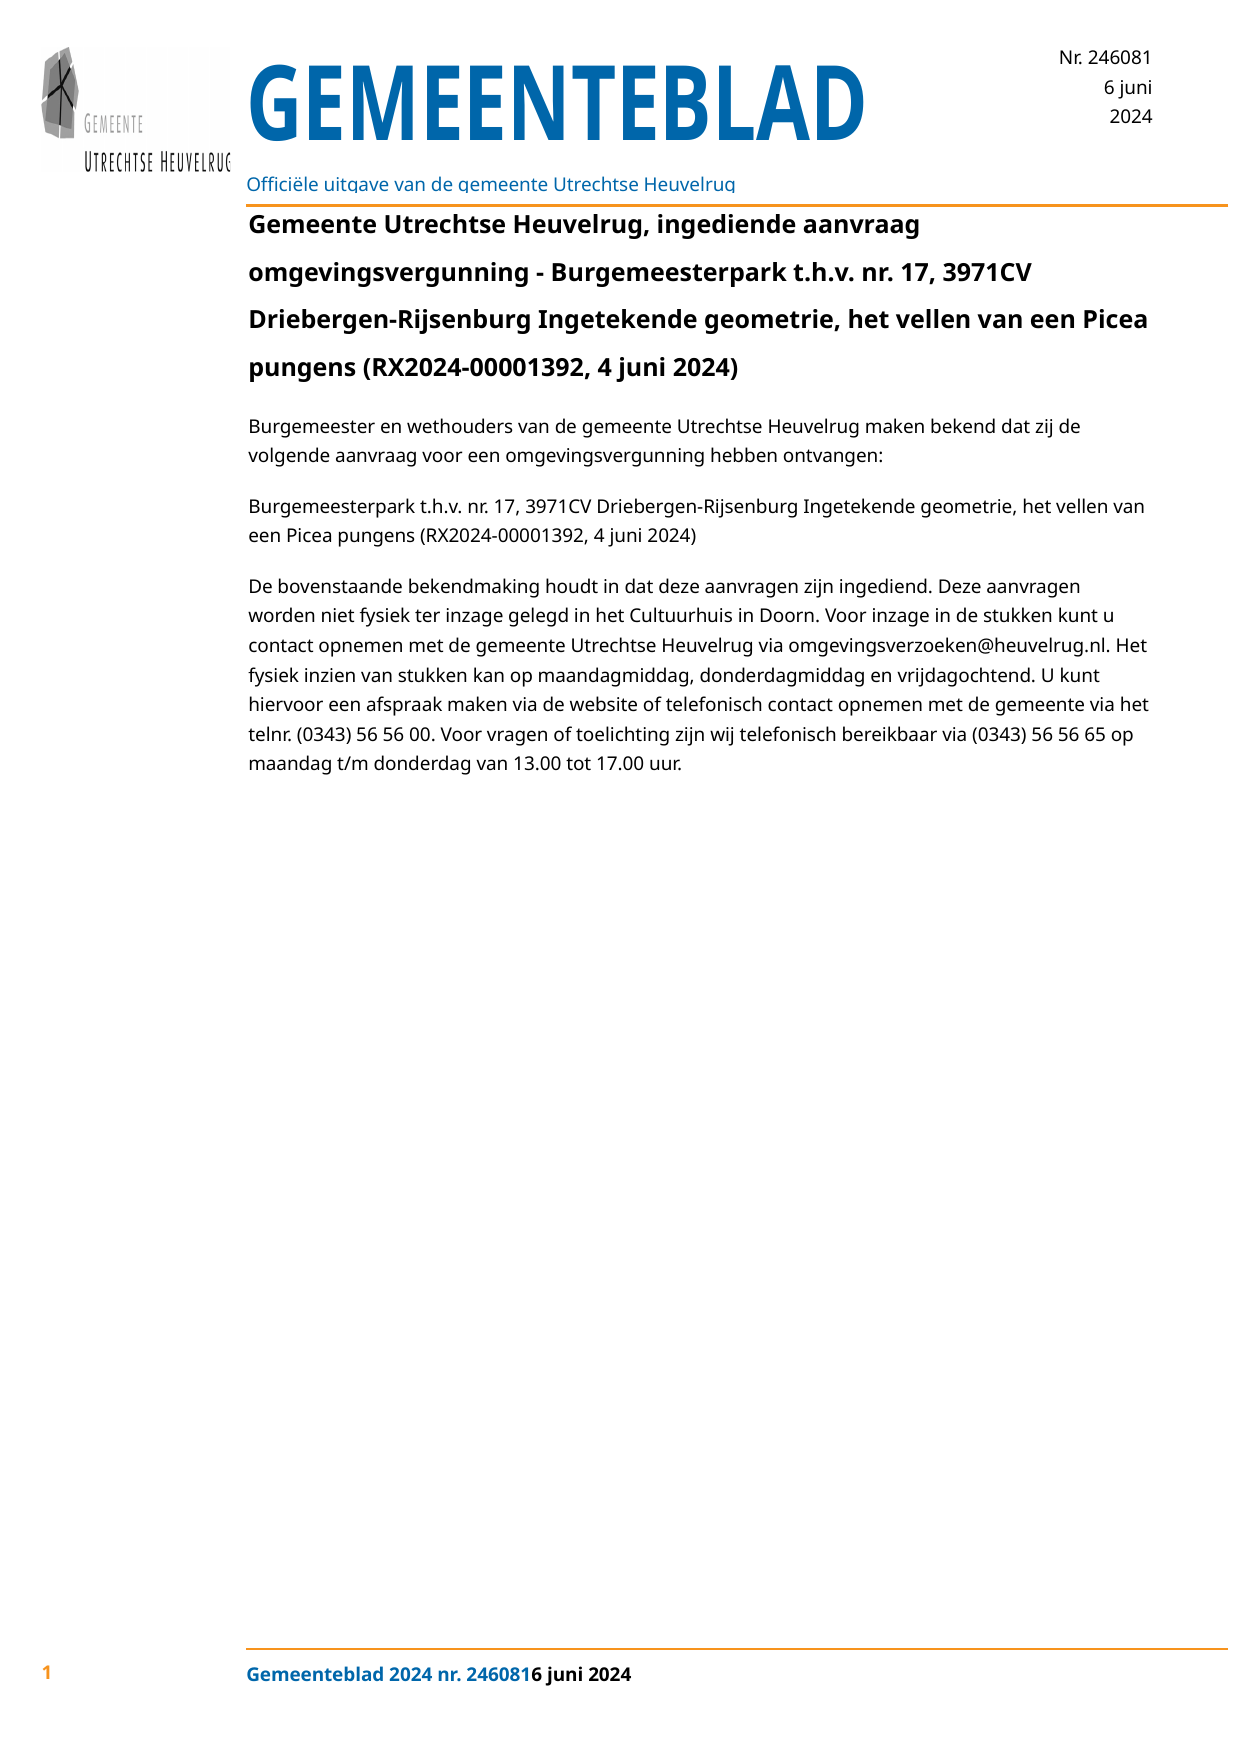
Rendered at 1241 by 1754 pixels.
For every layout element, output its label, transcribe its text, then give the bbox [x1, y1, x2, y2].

text Burgemeesterpark t.h.v. nr. 17, 3971CV Driebergen-Rijsenburg Ingetekende geometrie, het vellen van een Picea pungens (RX2024-00001392, 4 juni 2024) [248, 493, 1152, 548]
text Burgemeester en wethouders van de gemeente Utrechtse Heuvelrug maken bekend dat zij de volgende aanvraag voor een omgevingsvergunning hebben ontvangen: [248, 413, 1152, 468]
text De bovenstaande bekendmaking houdt in dat deze aanvragen zijn ingediend. Deze aanvragen worden niet fysiek ter inzage gelegd in het Cultuurhuis in Doorn. Voor inzage in de stukken kunt u contact opnemen met de gemeente Utrechtse Heuvelrug via omgevingsverzoeken@heuvelrug.nl. Het fysiek inzien van stukken kan op maandagmiddag, donderdagmiddag en vrijdagochtend. U kunt hiervoor een afspraak maken via de website of telefonisch contact opnemen met de gemeente via het telnr. (0343) 56 56 00. Voor vragen of toelichting zijn wij telefonisch bereikbaar via (0343) 56 56 65 op maandag t/m donderdag van 13.00 tot 17.00 uur. [248, 573, 1152, 776]
picture [41, 47, 231, 172]
text Gemeente Utrechtse Heuvelrug, ingediende aanvraag omgevingsvergunning - Burgemeesterpark t.h.v. nr. 17, 3971CV Driebergen-Rijsenburg Ingetekende geometrie, het vellen van een Picea pungens (RX2024-00001392, 4 juni 2024) [248, 207, 1152, 384]
